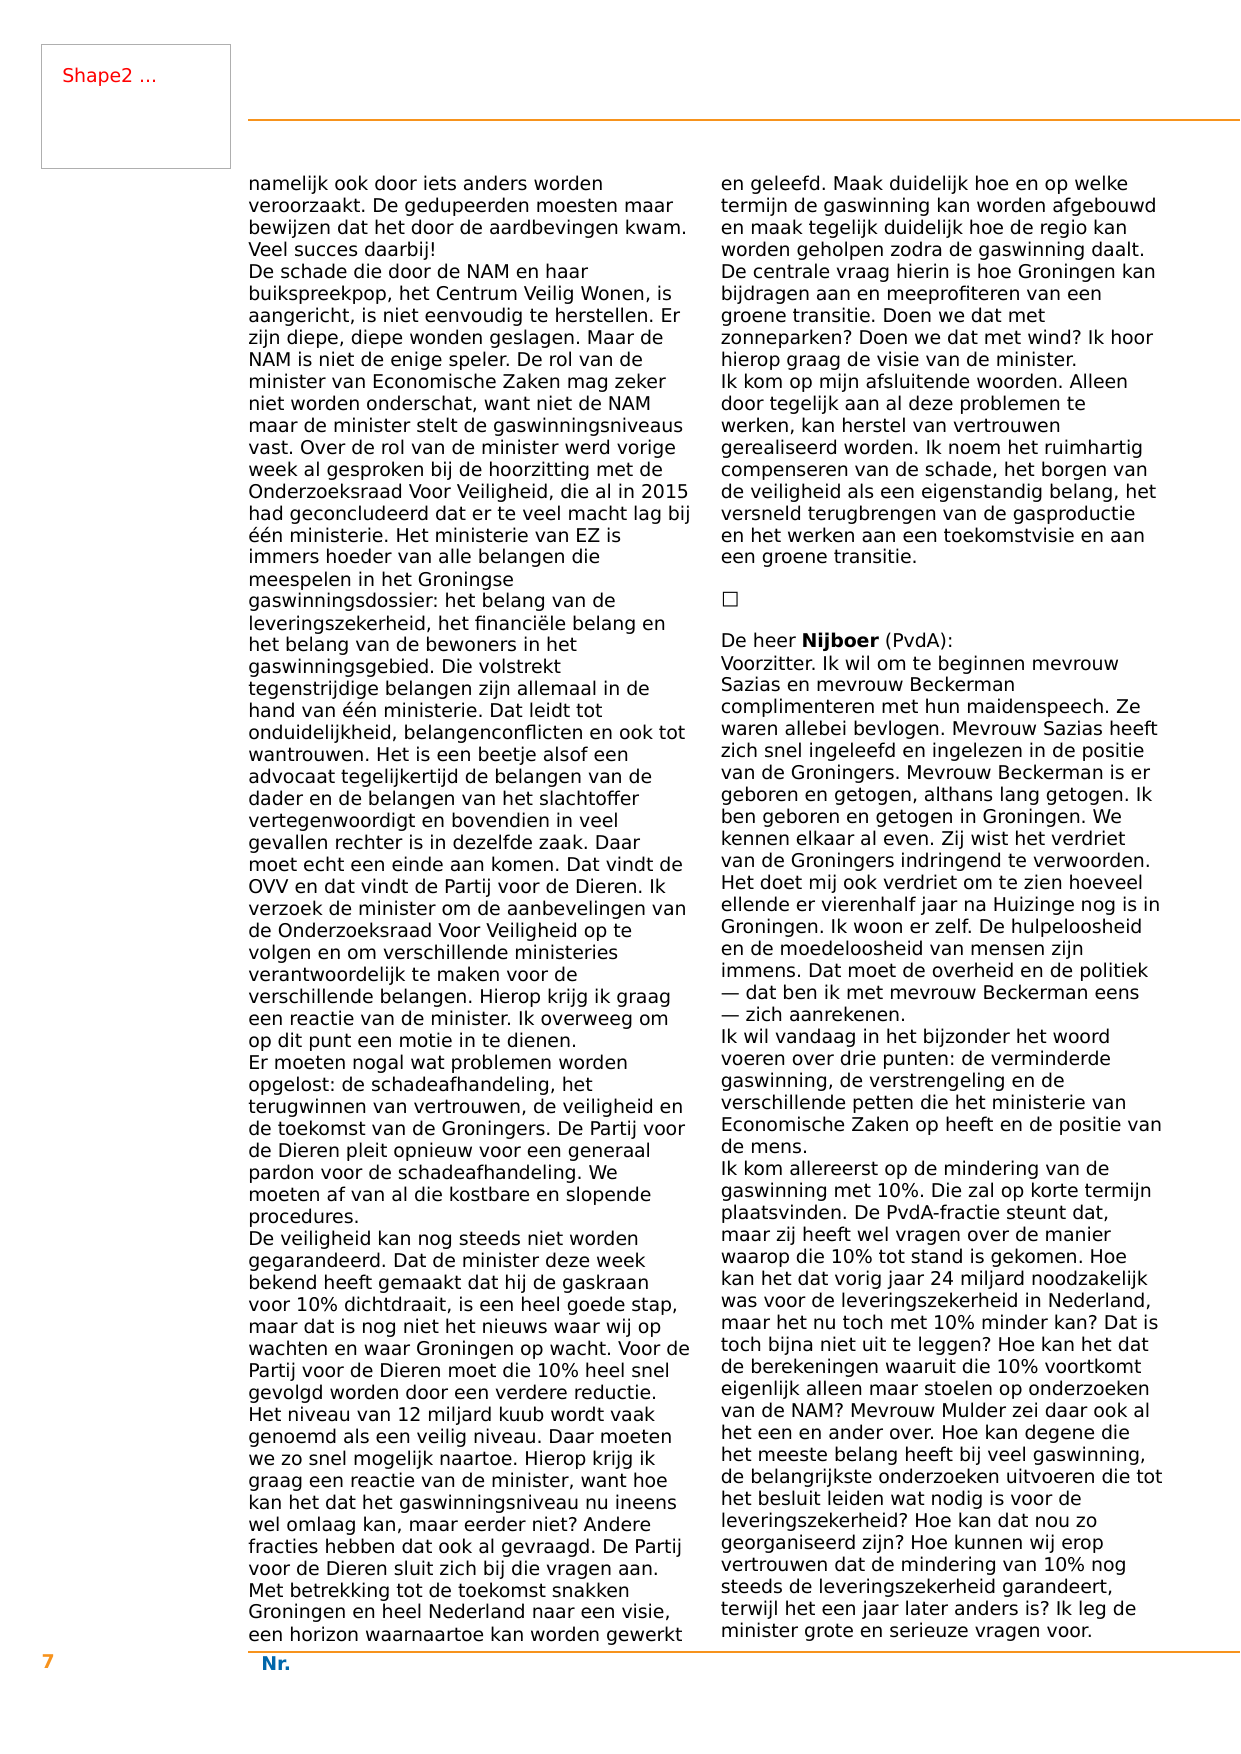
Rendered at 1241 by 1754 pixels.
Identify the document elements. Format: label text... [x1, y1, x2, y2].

text De veiligheid kan nog steeds niet worden gegarandeerd. Dat de minister deze week bekend heeft gemaakt dat hij de gaskraan voor 10% dichtdraait, is een heel goede stap, maar dat is nog niet het nieuws waar wij op wachten en waar Groningen op wacht. Voor de Partij voor de Dieren moet die 10% heel snel gevolgd worden door een verdere reductie. Het niveau van 12 miljard kuub wordt vaak genoemd als een veilig niveau. Daar moeten we zo snel mogelijk naartoe. Hierop krijg ik graag een reactie van de minister, want hoe kan het dat het gaswinningsniveau nu ineens wel omlaag kan, maar eerder niet? Andere fracties hebben dat ook al gevraagd. De Partij voor de Dieren sluit zich bij die vragen aan. [248, 1228, 691, 1579]
text ⬜ [721, 588, 1163, 610]
text De schade die door de NAM en haar buikspreekpop, het Centrum Veilig Wonen, is aangericht, is niet eenvoudig te herstellen. Er zijn diepe, diepe wonden geslagen. Maar de NAM is niet de enige speler. De rol van de minister van Economische Zaken mag zeker niet worden onderschat, want niet de NAM maar de minister stelt de gaswinningsniveaus vast. Over de rol van de minister werd vorige week al gesproken bij de hoorzitting met de Onderzoeksraad Voor Veiligheid, die al in 2015 had geconcludeerd dat er te veel macht lag bij één ministerie. Het ministerie van EZ is immers hoeder van alle belangen die meespelen in het Groningse gaswinningsdossier: het belang van de leveringszekerheid, het financiële belang en het belang van de bewoners in het gaswinningsgebied. Die volstrekt tegenstrijdige belangen zijn allemaal in de hand van één ministerie. Dat leidt tot onduidelijkheid, belangenconflicten en ook tot wantrouwen. Het is een beetje alsof een advocaat tegelijkertijd de belangen van de dader en de belangen van het slachtoffer vertegenwoordigt en bovendien in veel gevallen rechter is in dezelfde zaak. Daar moet echt een einde aan komen. Dat vindt de OVV en dat vindt de Partij voor de Dieren. Ik verzoek de minister om de aanbevelingen van de Onderzoeksraad Voor Veiligheid op te volgen en om verschillende ministeries verantwoordelijk te maken voor de verschillende belangen. Hierop krijg ik graag een reactie van de minister. Ik overweeg om op dit punt een motie in te dienen. [248, 261, 691, 1052]
text Ik kom allereerst op de mindering van de gaswinning met 10%. Die zal op korte termijn plaatsvinden. De PvdA-fractie steunt dat, maar zij heeft wel vragen over de manier waarop die 10% tot stand is gekomen. Hoe kan het dat vorig jaar 24 miljard noodzakelijk was voor de leveringszekerheid in Nederland, maar het nu toch met 10% minder kan? Dat is toch bijna niet uit te leggen? Hoe kan het dat de berekeningen waaruit die 10% voortkomt eigenlijk alleen maar stoelen op onderzoeken van de NAM? Mevrouw Mulder zei daar ook al het een en ander over. Hoe kan degene die het meeste belang heeft bij veel gaswinning, de belangrijkste onderzoeken uitvoeren die tot het besluit leiden wat nodig is voor de leveringszekerheid? Hoe kan dat nou zo georganiseerd zijn? Hoe kunnen wij erop vertrouwen dat de mindering van 10% nog steeds de leveringszekerheid garandeert, terwijl het een jaar later anders is? Ik leg de minister grote en serieuze vragen voor. [721, 1158, 1163, 1641]
text en geleefd. Maak duidelijk hoe en op welke termijn de gaswinning kan worden afgebouwd en maak tegelijk duidelijk hoe de regio kan worden geholpen zodra de gaswinning daalt. De centrale vraag hierin is hoe Groningen kan bijdragen aan en meeprofiteren van een groene transitie. Doen we dat met zonneparken? Doen we dat met wind? Ik hoor hierop graag de visie van de minister. [721, 173, 1163, 371]
text Voorzitter. Ik wil om te beginnen mevrouw Sazias en mevrouw Beckerman complimenteren met hun maidenspeech. Ze waren allebei bevlogen. Mevrouw Sazias heeft zich snel ingeleefd en ingelezen in de positie van de Groningers. Mevrouw Beckerman is er geboren en getogen, althans lang getogen. Ik ben geboren en getogen in Groningen. We kennen elkaar al even. Zij wist het verdriet van de Groningers indringend te verwoorden. Het doet mij ook verdriet om te zien hoeveel ellende er vierenhalf jaar na Huizinge nog is in Groningen. Ik woon er zelf. De hulpeloosheid en de moedeloosheid van mensen zijn immens. Dat moet de overheid en de politiek — dat ben ik met mevrouw Beckerman eens — zich aanrekenen. [721, 652, 1163, 1026]
text namelijk ook door iets anders worden veroorzaakt. De gedupeerden moesten maar bewijzen dat het door de aardbevingen kwam. Veel succes daarbij! [248, 173, 691, 261]
text De heer Nijboer (PvdA): [721, 630, 1163, 652]
text Met betrekking tot de toekomst snakken Groningen en heel Nederland naar een visie, een horizon waarnaartoe kan worden gewerkt [248, 1579, 691, 1645]
text Ik wil vandaag in het bijzonder het woord voeren over drie punten: de verminderde gaswinning, de verstrengeling en de verschillende petten die het ministerie van Economische Zaken op heeft en de positie van de mens. [721, 1026, 1163, 1158]
text Er moeten nogal wat problemen worden opgelost: de schadeafhandeling, het terugwinnen van vertrouwen, de veiligheid en de toekomst van de Groningers. De Partij voor de Dieren pleit opnieuw voor een generaal pardon voor de schadeafhandeling. We moeten af van al die kostbare en slopende procedures. [248, 1052, 691, 1228]
text Ik kom op mijn afsluitende woorden. Alleen door tegelijk aan al deze problemen te werken, kan herstel van vertrouwen gerealiseerd worden. Ik noem het ruimhartig compenseren van de schade, het borgen van de veiligheid als een eigenstandig belang, het versneld terugbrengen van de gasproductie en het werken aan een toekomstvisie en aan een groene transitie. [721, 371, 1163, 568]
